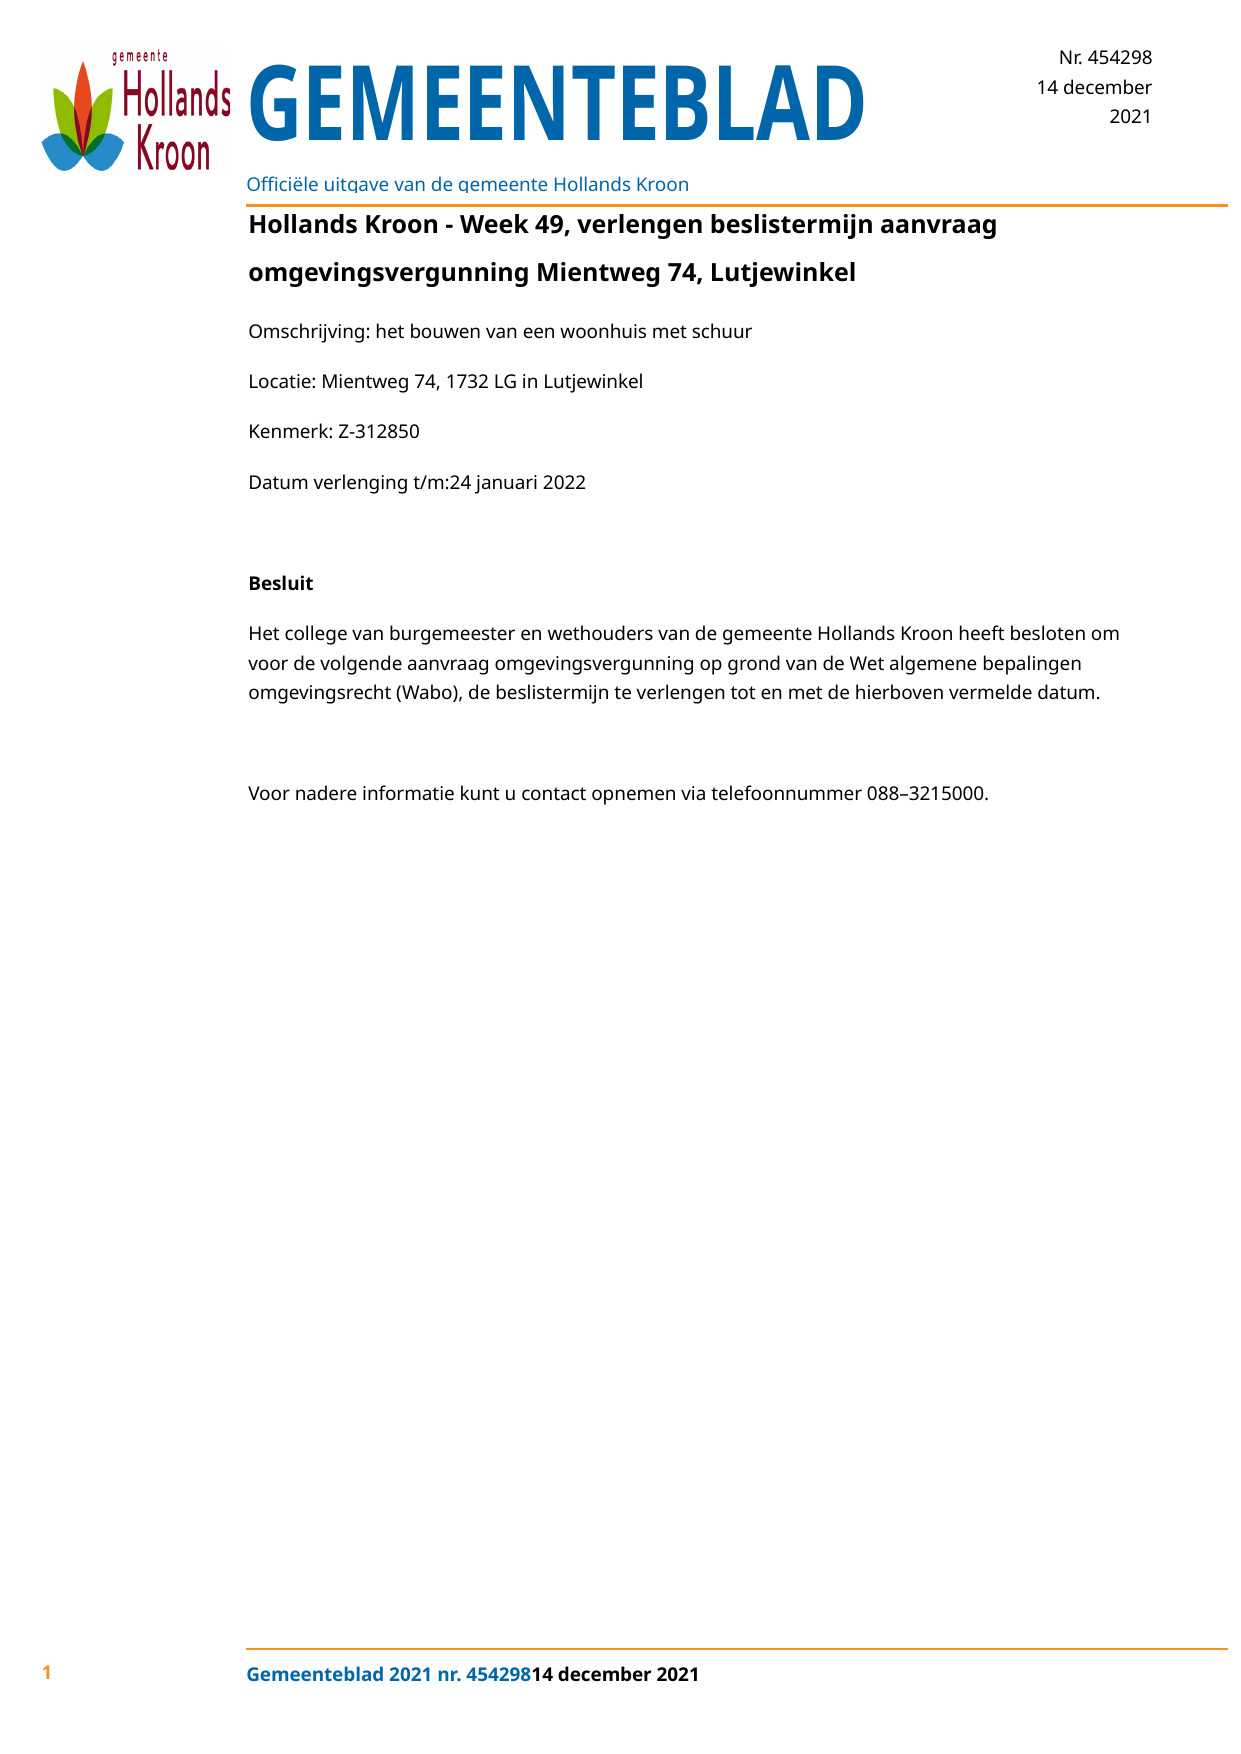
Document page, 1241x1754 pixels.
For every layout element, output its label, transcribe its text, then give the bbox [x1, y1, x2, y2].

text Datum verlenging t/m:24 januari 2022 [248, 469, 1152, 495]
text Besluit [248, 570, 1152, 596]
text Omschrijving: het bouwen van een woonhuis met schuur [248, 318, 1152, 344]
text Locatie: Mientweg 74, 1732 LG in Lutjewinkel [248, 368, 1152, 394]
text Voor nadere informatie kunt u contact opnemen via telefoonnummer 088–3215000. [248, 780, 1152, 806]
text Het college van burgemeester en wethouders van de gemeente Hollands Kroon heeft besloten om voor de volgende aanvraag omgevingsvergunning op grond van de Wet algemene bepalingen omgevingsrecht (Wabo), de beslistermijn te verlengen tot en met de hierboven vermelde datum. [248, 620, 1152, 705]
text Kenmerk: Z-312850 [248, 419, 1152, 444]
text Hollands Kroon - Week 49, verlengen beslistermijn aanvraag omgevingsvergunning Mientweg 74, Lutjewinkel [248, 207, 1152, 288]
picture [41, 47, 231, 172]
